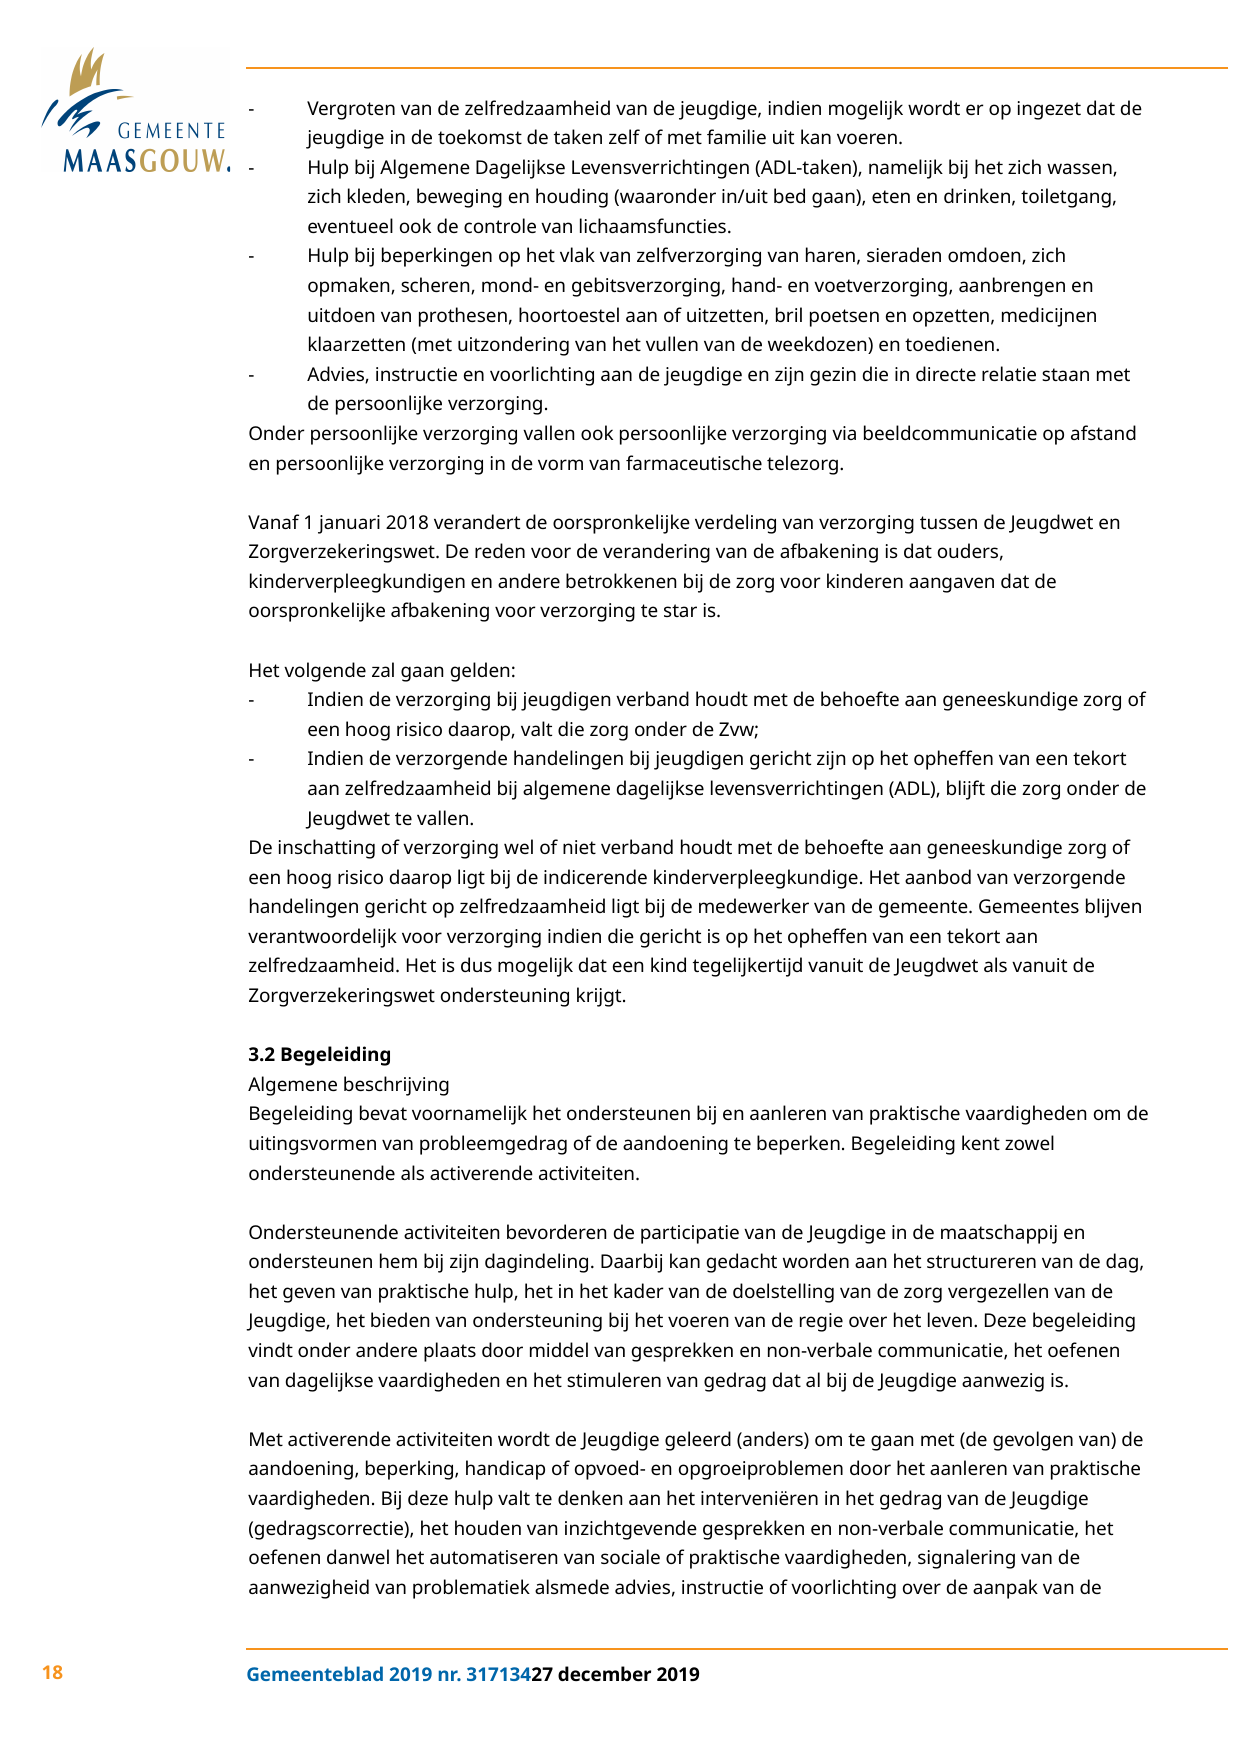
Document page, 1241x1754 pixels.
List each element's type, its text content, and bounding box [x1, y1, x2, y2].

text Vanaf 1 januari 2018 verandert de oorspronkelijke verdeling van verzorging tussen de Jeugdwet en Zorgverzekeringswet. De reden voor de verandering van de afbakening is dat ouders, kinderverpleegkundigen en andere betrokkenen bij de zorg voor kinderen aangaven dat de oorspronkelijke afbakening voor verzorging te star is. [248, 509, 1152, 623]
text Onder persoonlijke verzorging vallen ook persoonlijke verzorging via beeldcommunicatie op afstand en persoonlijke verzorging in de vorm van farmaceutische telezorg. [248, 420, 1152, 476]
text De inschatting of verzorging wel of niet verband houdt met de behoefte aan geneeskundige zorg of een hoog risico daarop ligt bij de indicerende kinderverpleegkundige. Het aanbod van verzorgende handelingen gericht op zelfredzaamheid ligt bij de medewerker van de gemeente. Gemeentes blijven verantwoordelijk voor verzorging indien die gericht is op het opheffen van een tekort aan zelfredzaamheid. Het is dus mogelijk dat een kind tegelijkertijd vanuit de Jeugdwet als vanuit de Zorgverzekeringswet ondersteuning krijgt. [248, 834, 1152, 1008]
list Hulp bij Algemene Dagelijkse Levensverrichtingen (ADL-taken), namelijk bij het zich wassen, zich kleden, beweging en houding (waaronder in/uit bed gaan), eten en drinken, toiletgang, eventueel ook de controle van lichaamsfuncties. [248, 154, 1152, 239]
text Begeleiding bevat voornamelijk het ondersteunen bij en aanleren van praktische vaardigheden om de uitingsvormen van probleemgedrag of de aandoening te beperken. Begeleiding kent zowel ondersteunende als activerende activiteiten. [248, 1101, 1152, 1186]
list Hulp bij beperkingen op het vlak van zelfverzorging van haren, sieraden omdoen, zich opmaken, scheren, mond- en gebitsverzorging, hand- en voetverzorging, aanbrengen en uitdoen van prothesen, hoortoestel aan of uitzetten, bril poetsen en opzetten, medicijnen klaarzetten (met uitzondering van het vullen van de weekdozen) en toedienen. [248, 243, 1152, 357]
text Met activerende activiteiten wordt de Jeugdige geleerd (anders) om te gaan met (de gevolgen van) de aandoening, beperking, handicap of opvoed- en opgroeiproblemen door het aanleren van praktische vaardigheden. Bij deze hulp valt te denken aan het interveniëren in het gedrag van de Jeugdige (gedragscorrectie), het houden van inzichtgevende gesprekken en non-verbale communicatie, het oefenen danwel het automatiseren van sociale of praktische vaardigheden, signalering van de aanwezigheid van problematiek alsmede advies, instructie of voorlichting over de aanpak van de [248, 1426, 1152, 1600]
picture [41, 47, 231, 172]
text Algemene beschrijving [248, 1071, 1152, 1097]
text 3.2 Begeleiding [248, 1041, 1152, 1067]
text Ondersteunende activiteiten bevorderen de participatie van de Jeugdige in de maatschappij en ondersteunen hem bij zijn dagindeling. Daarbij kan gedacht worden aan het structureren van de dag, het geven van praktische hulp, het in het kader van de doelstelling van de zorg vergezellen van de Jeugdige, het bieden van ondersteuning bij het voeren van de regie over het leven. Deze begeleiding vindt onder andere plaats door middel van gesprekken en non-verbale communicatie, het oefenen van dagelijkse vaardigheden en het stimuleren van gedrag dat al bij de Jeugdige aanwezig is. [248, 1219, 1152, 1393]
list Advies, instructie en voorlichting aan de jeugdige en zijn gezin die in directe relatie staan met de persoonlijke verzorging. [248, 361, 1152, 416]
list Indien de verzorgende handelingen bij jeugdigen gericht zijn op het opheffen van een tekort aan zelfredzaamheid bij algemene dagelijkse levensverrichtingen (ADL), blijft die zorg onder de Jeugdwet te vallen. [248, 746, 1152, 831]
list Vergroten van de zelfredzaamheid van de jeugdige, indien mogelijk wordt er op ingezet dat de jeugdige in de toekomst de taken zelf of met familie uit kan voeren. [248, 95, 1152, 150]
text Het volgende zal gaan gelden: [248, 657, 1152, 683]
list Indien de verzorging bij jeugdigen verband houdt met de behoefte aan geneeskundige zorg of een hoog risico daarop, valt die zorg onder de Zvw; [248, 686, 1152, 742]
